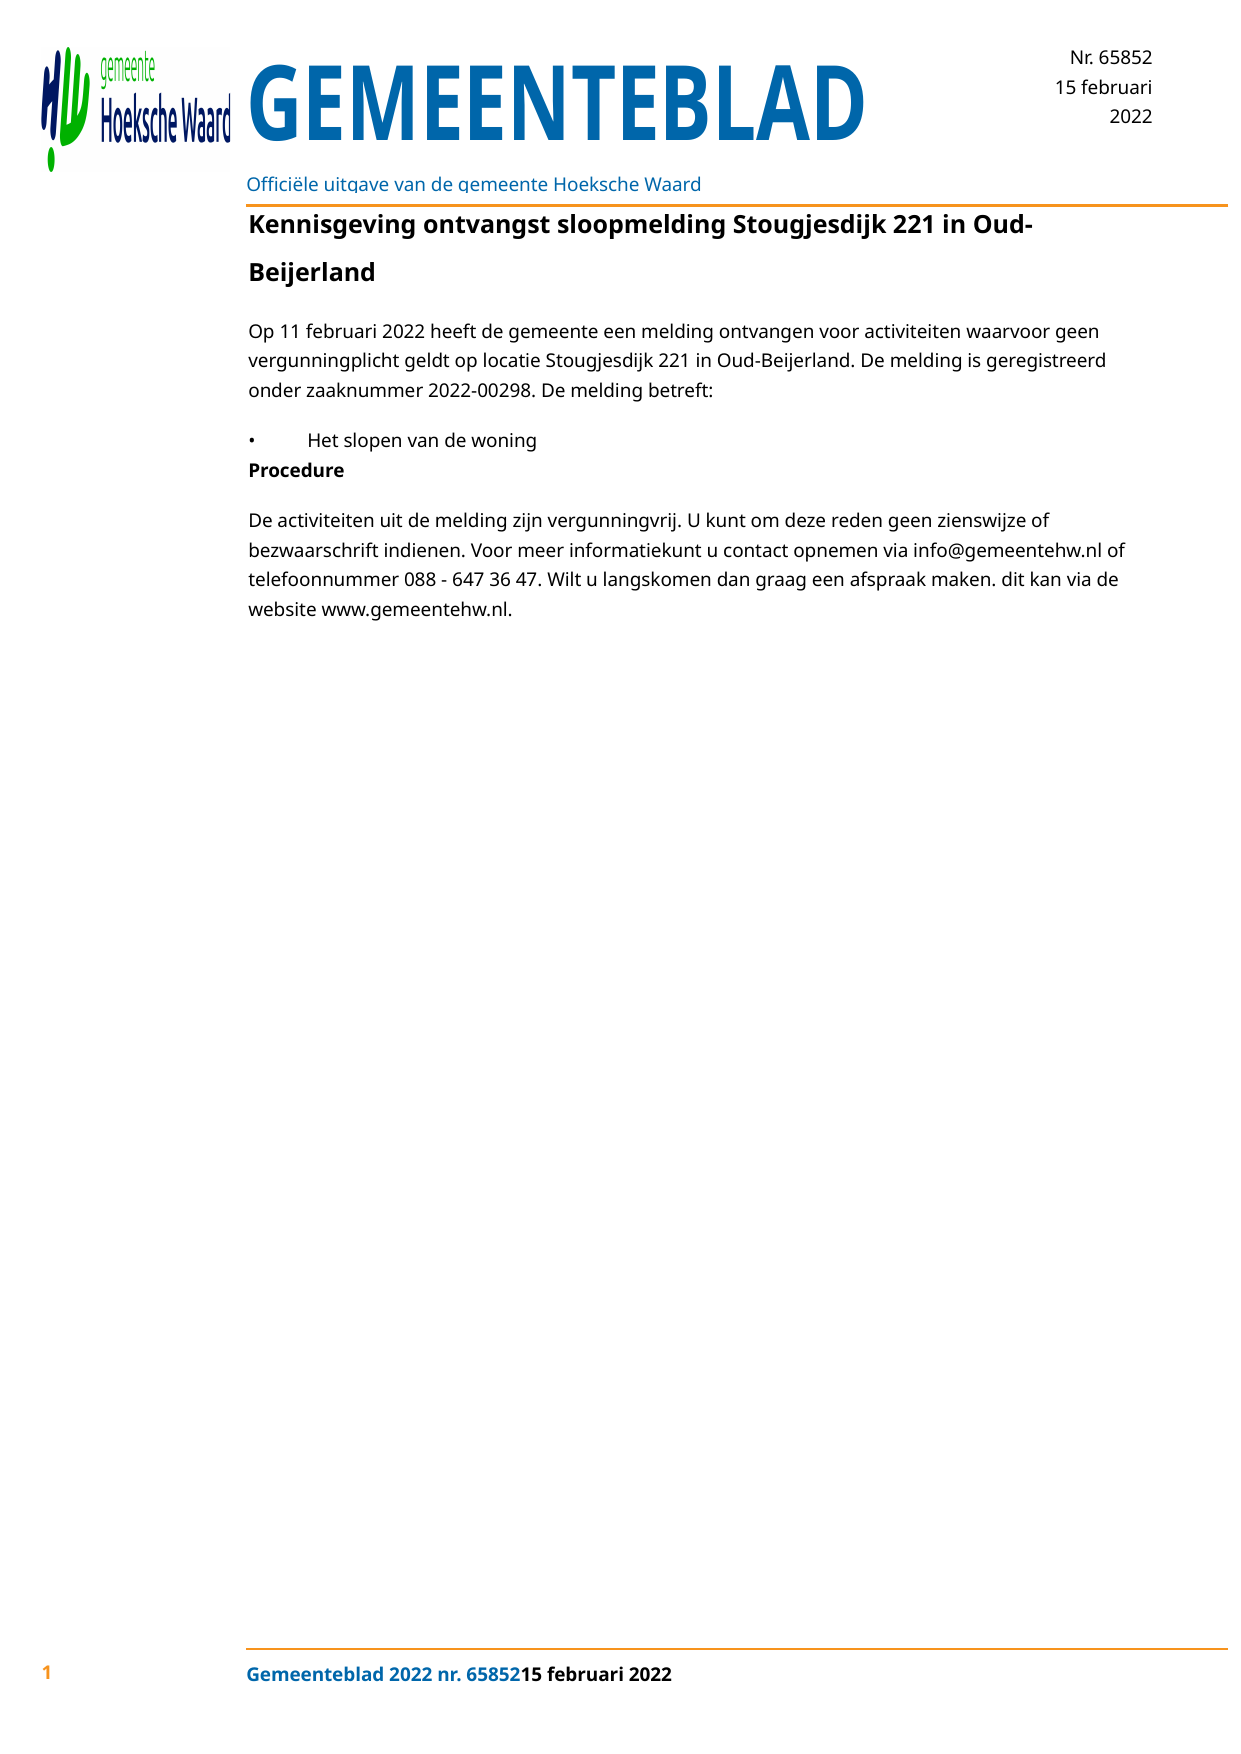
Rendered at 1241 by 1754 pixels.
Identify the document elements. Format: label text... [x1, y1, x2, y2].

text Procedure [248, 457, 1152, 483]
text De activiteiten uit de melding zijn vergunningvrij. U kunt om deze reden geen zienswijze of bezwaarschrift indienen. Voor meer informatiekunt u contact opnemen via info@gemeentehw.nl of telefoonnummer 088 - 647 36 47. Wilt u langskomen dan graag een afspraak maken. dit kan via de website www.gemeentehw.nl. [248, 507, 1152, 622]
list Het slopen van de woning [248, 427, 1152, 453]
text Kennisgeving ontvangst sloopmelding Stougjesdijk 221 in Oud-Beijerland [248, 207, 1152, 288]
picture [41, 47, 231, 172]
text Op 11 februari 2022 heeft de gemeente een melding ontvangen voor activiteiten waarvoor geen vergunningplicht geldt op locatie Stougjesdijk 221 in Oud-Beijerland. De melding is geregistreerd onder zaaknummer 2022-00298. De melding betreft: [248, 318, 1152, 403]
